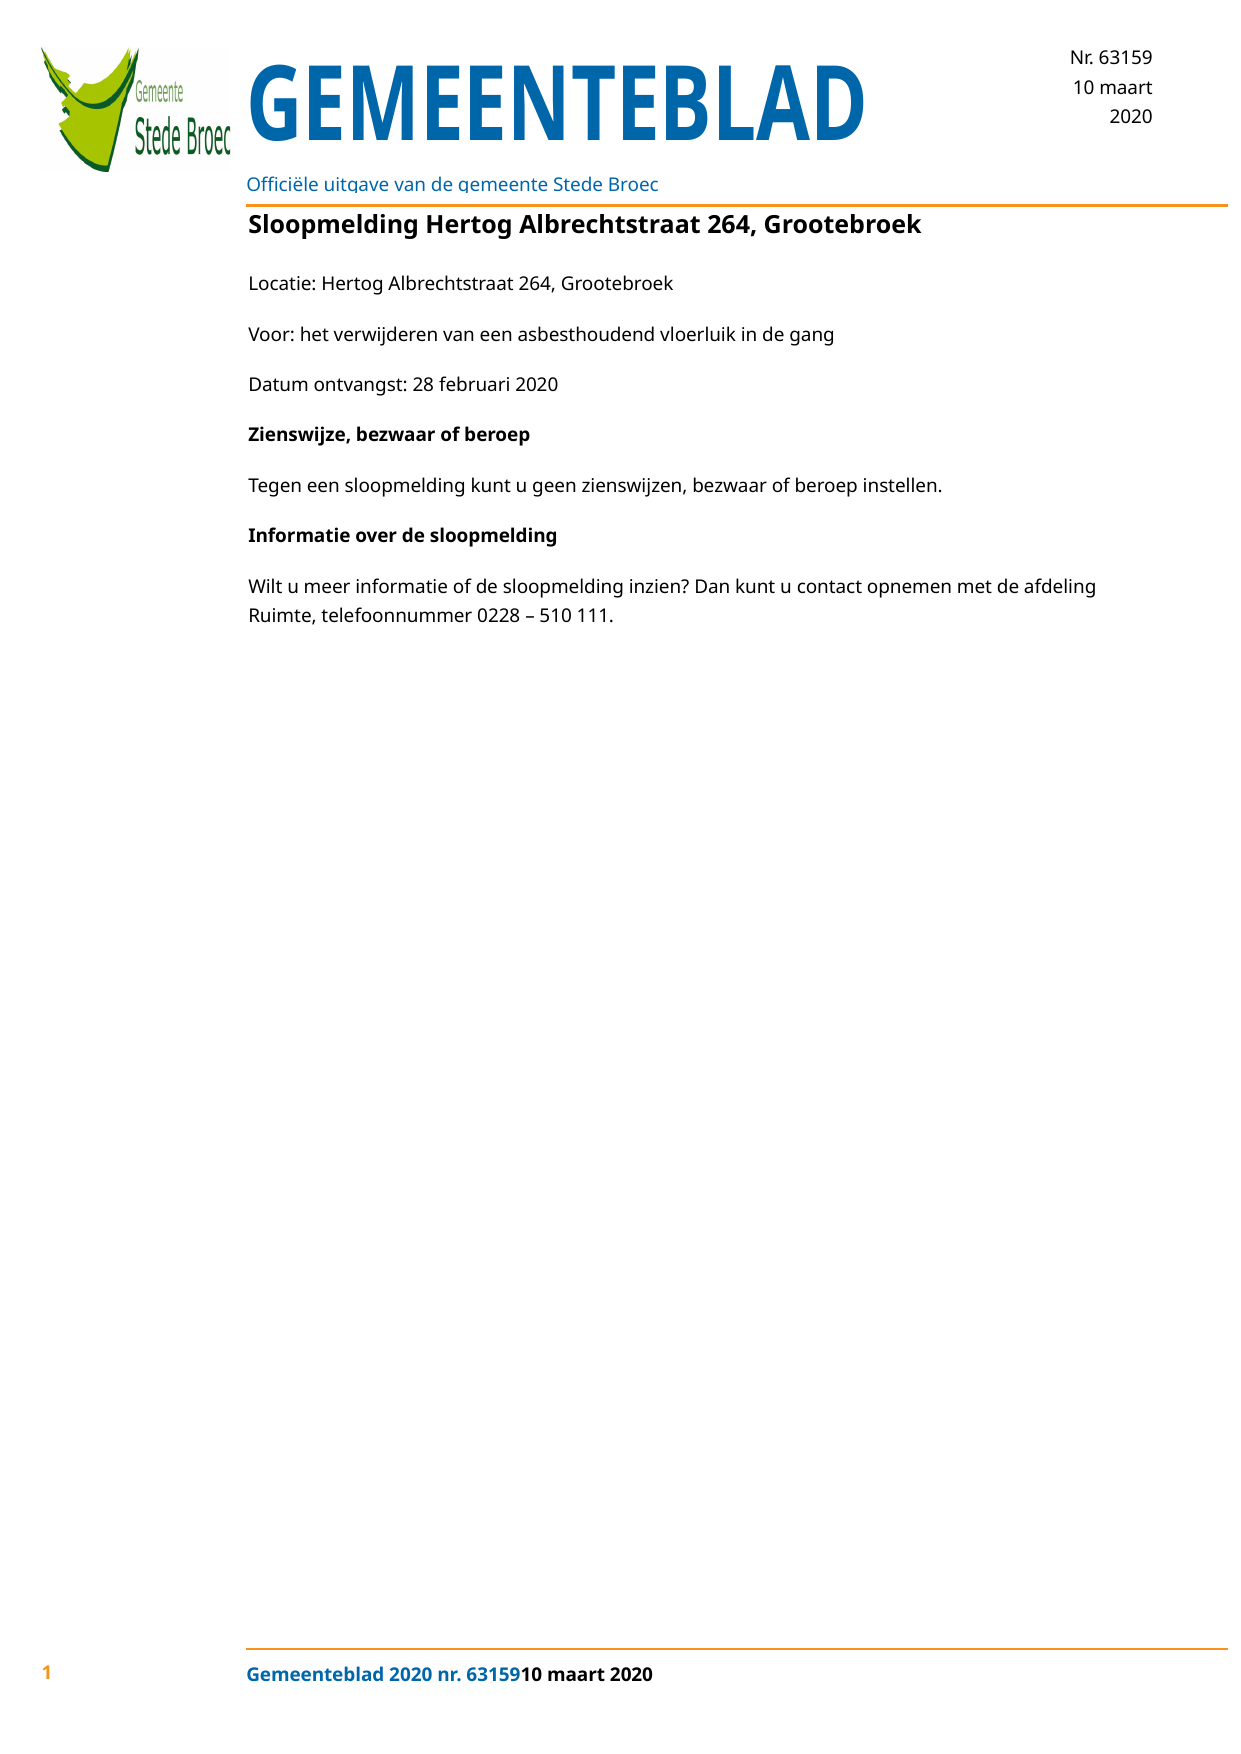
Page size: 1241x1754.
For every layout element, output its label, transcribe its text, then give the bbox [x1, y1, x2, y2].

text Locatie: Hertog Albrechtstraat 264, Grootebroek [248, 270, 1152, 296]
text Sloopmelding Hertog Albrechtstraat 264, Grootebroek [248, 207, 1152, 241]
text Informatie over de sloopmelding [248, 522, 1152, 548]
text Datum ontvangst: 28 februari 2020 [248, 371, 1152, 397]
text Tegen een sloopmelding kunt u geen zienswijzen, bezwaar of beroep instellen. [248, 472, 1152, 498]
picture [41, 47, 231, 172]
text Wilt u meer informatie of de sloopmelding inzien? Dan kunt u contact opnemen met de afdeling Ruimte, telefoonnummer 0228 – 510 111. [248, 573, 1152, 628]
text Voor: het verwijderen van een asbesthoudend vloerluik in de gang [248, 321, 1152, 346]
text Zienswijze, bezwaar of beroep [248, 422, 1152, 447]
